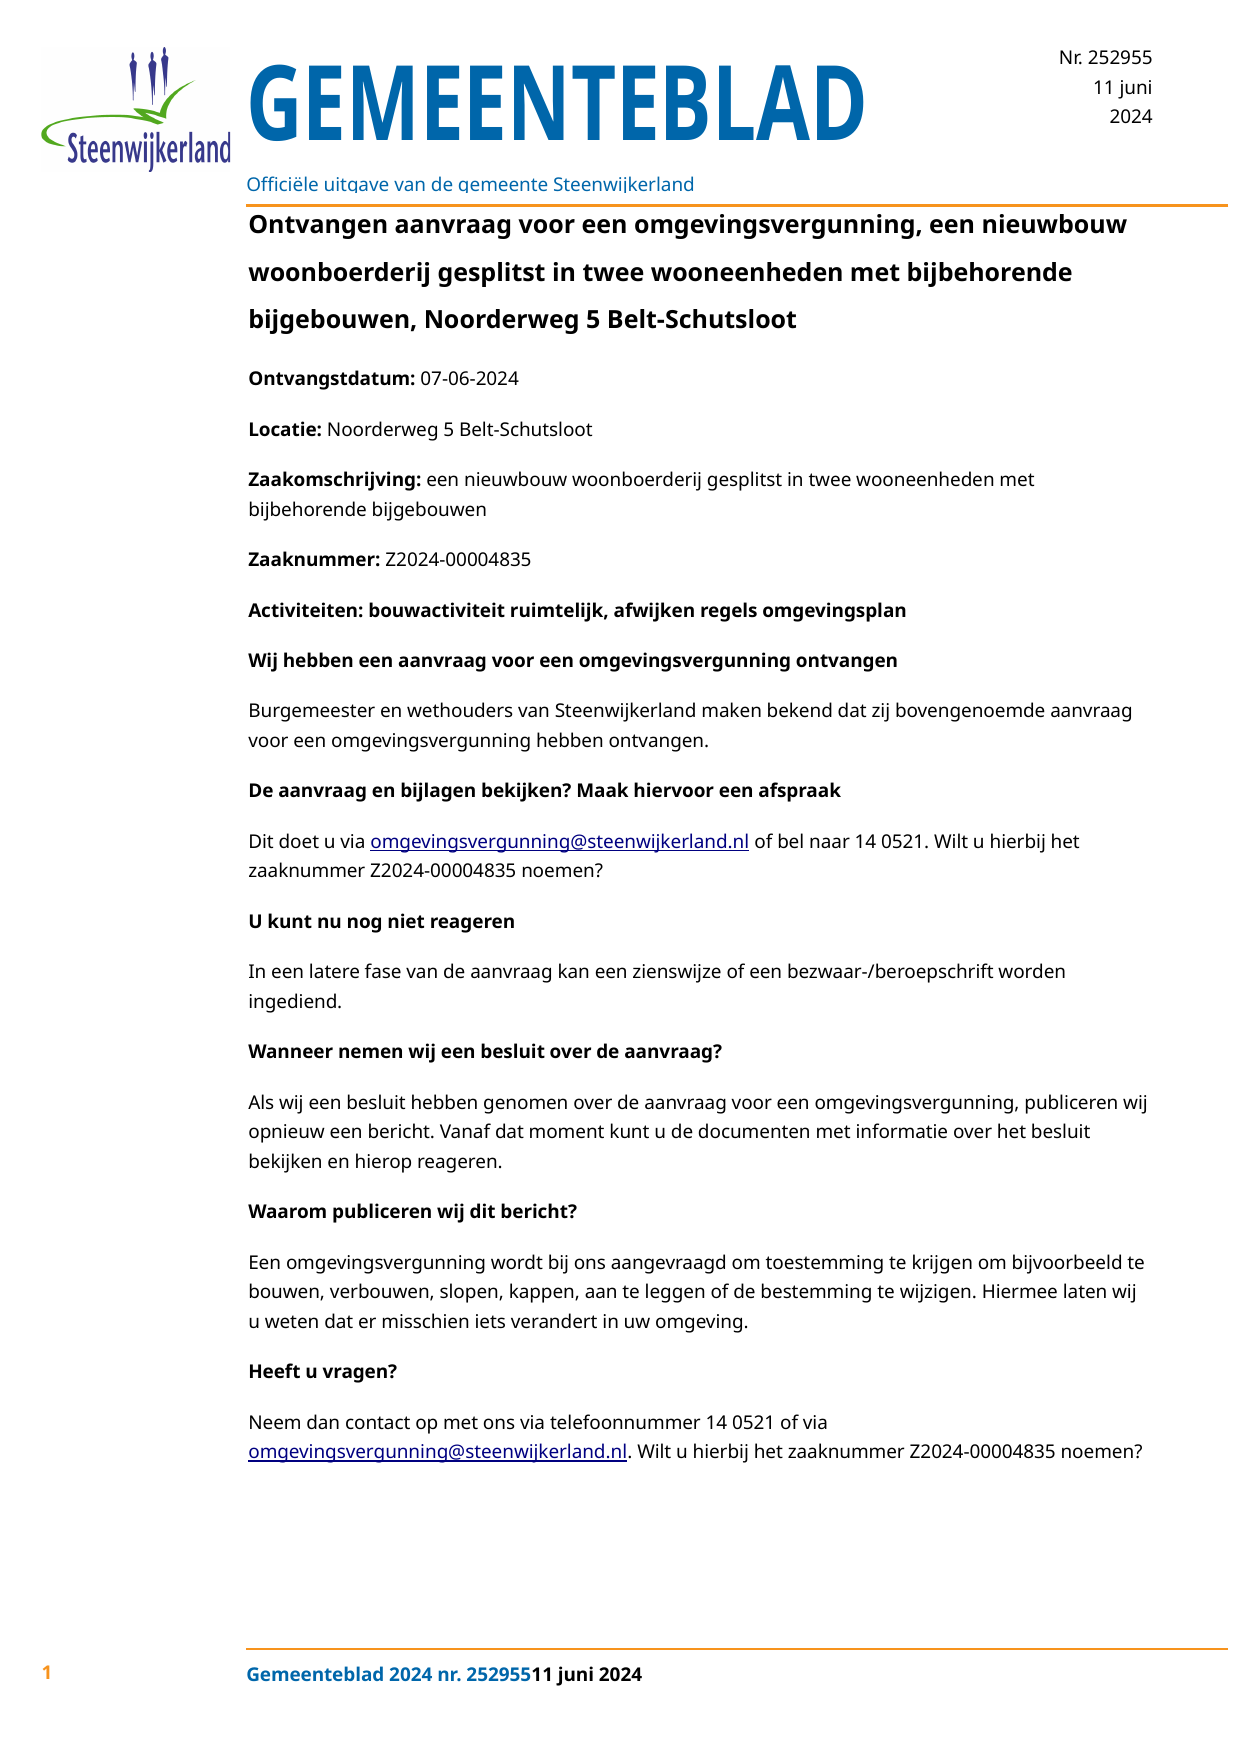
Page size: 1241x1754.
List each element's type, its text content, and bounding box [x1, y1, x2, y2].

text Als wij een besluit hebben genomen over de aanvraag voor een omgevingsvergunning, publiceren wij opnieuw een bericht. Vanaf dat moment kunt u de documenten met informatie over het besluit bekijken en hierop reageren. [248, 1089, 1152, 1174]
text Een omgevingsvergunning wordt bij ons aangevraagd om toestemming te krijgen om bijvoorbeeld te bouwen, verbouwen, slopen, kappen, aan te leggen of de bestemming te wijzigen. Hiermee laten wij u weten dat er misschien iets verandert in uw omgeving. [248, 1249, 1152, 1334]
text Burgemeester en wethouders van Steenwijkerland maken bekend dat zij bovengenoemde aanvraag voor een omgevingsvergunning hebben ontvangen. [248, 698, 1152, 753]
text U kunt nu nog niet reageren [248, 908, 1152, 934]
text Dit doet u via omgevingsvergunning@steenwijkerland.nl of bel naar 14 0521. Wilt u hierbij het zaaknummer Z2024-00004835 noemen? [248, 828, 1152, 883]
picture [41, 47, 231, 172]
text Ontvangen aanvraag voor een omgevingsvergunning, een nieuwbouw woonboerderij gesplitst in twee wooneenheden met bijbehorende bijgebouwen, Noorderweg 5 Belt-Schutsloot [248, 207, 1152, 336]
text In een latere fase van de aanvraag kan een zienswijze of een bezwaar-/beroepschrift worden ingediend. [248, 958, 1152, 1014]
text Waarom publiceren wij dit bericht? [248, 1198, 1152, 1224]
text Zaaknummer: Z2024-00004835 [248, 546, 1152, 572]
text Wij hebben een aanvraag voor een omgevingsvergunning ontvangen [248, 647, 1152, 673]
text Activiteiten: bouwactiviteit ruimtelijk, afwijken regels omgevingsplan [248, 597, 1152, 622]
text Wanneer nemen wij een besluit over de aanvraag? [248, 1038, 1152, 1064]
text Zaakomschrijving: een nieuwbouw woonboerderij gesplitst in twee wooneenheden met bijbehorende bijgebouwen [248, 466, 1152, 522]
text Heeft u vragen? [248, 1358, 1152, 1384]
text Ontvangstdatum: 07-06-2024 [248, 366, 1152, 391]
text Locatie: Noorderweg 5 Belt-Schutsloot [248, 416, 1152, 442]
text Neem dan contact op met ons via telefoonnummer 14 0521 of via omgevingsvergunning@steenwijkerland.nl. Wilt u hierbij het zaaknummer Z2024-00004835 noemen? [248, 1409, 1152, 1464]
text De aanvraag en bijlagen bekijken? Maak hiervoor een afspraak [248, 778, 1152, 803]
